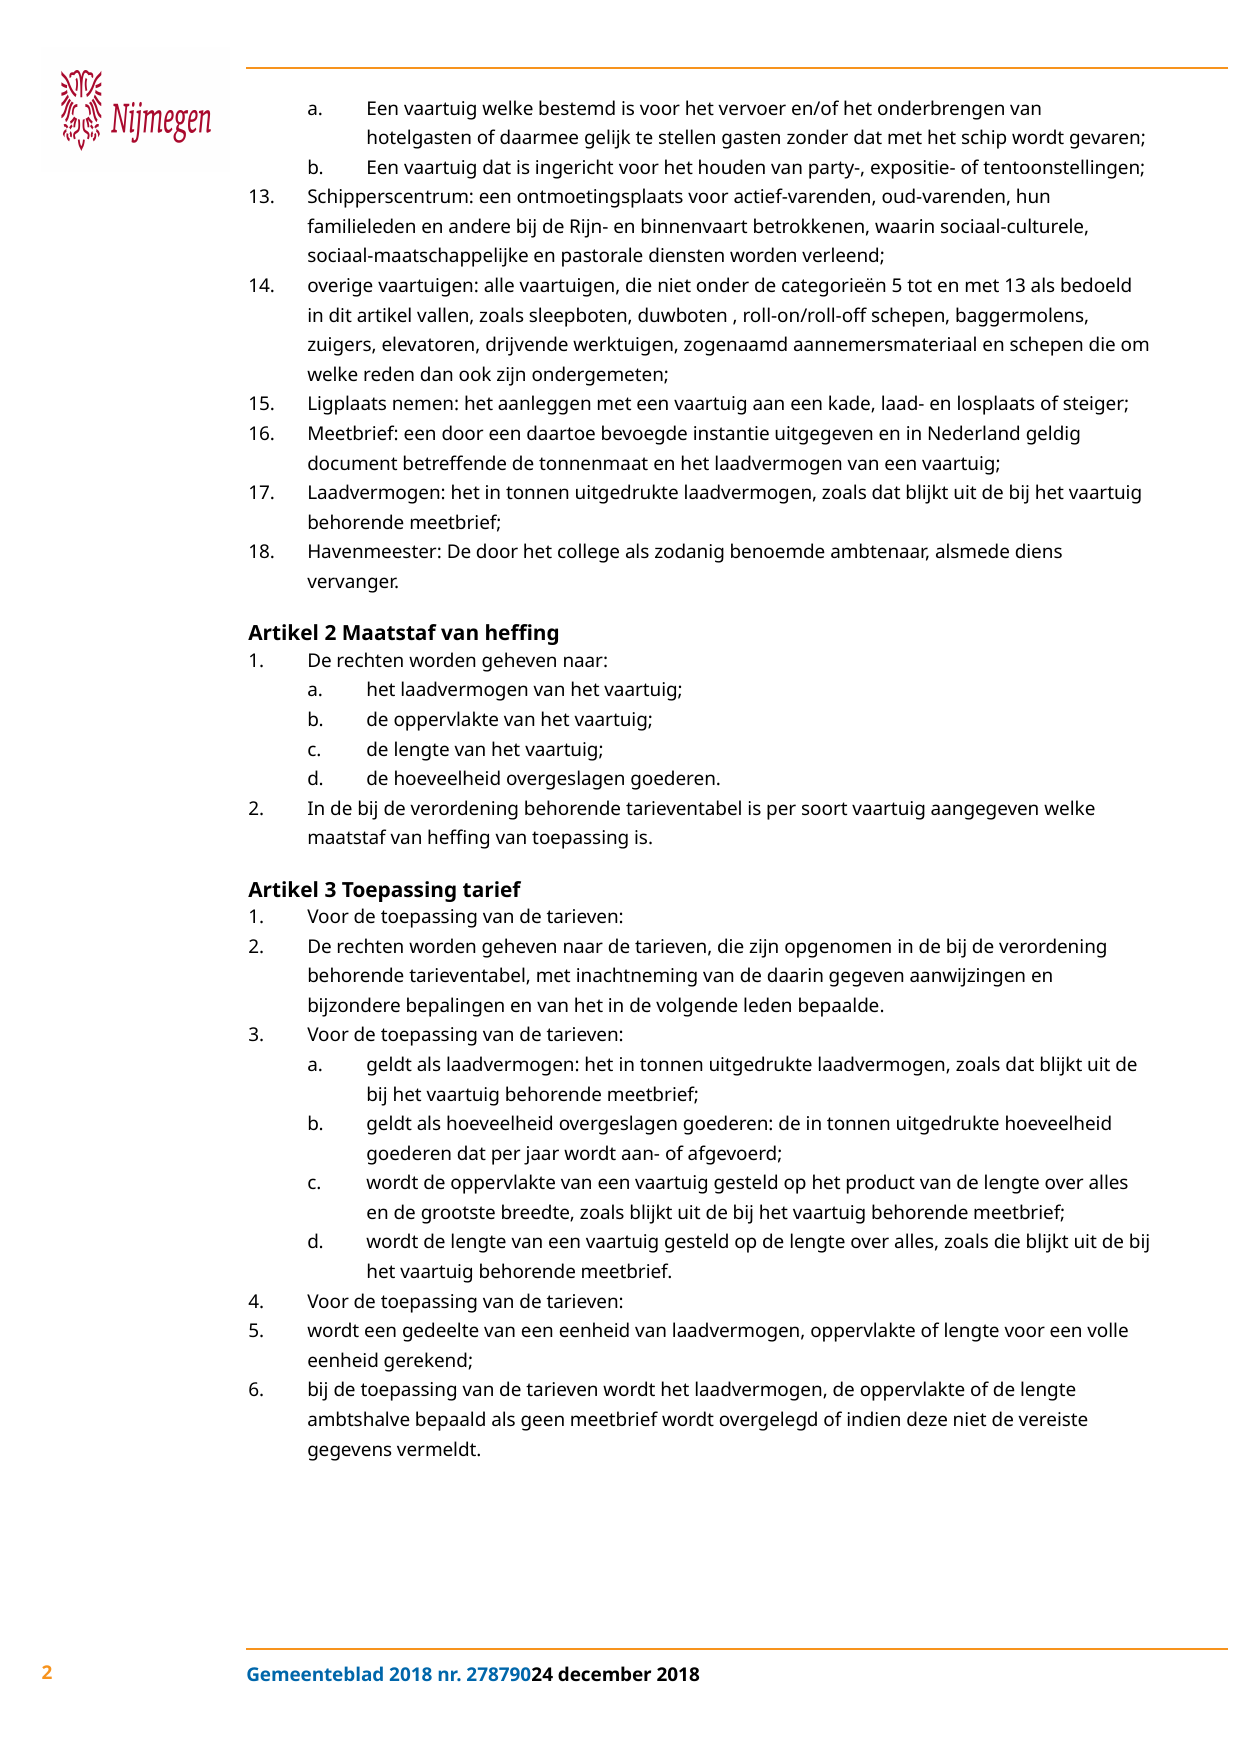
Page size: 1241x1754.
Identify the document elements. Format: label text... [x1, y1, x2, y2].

list geldt als hoeveelheid overgeslagen goederen: de in tonnen uitgedrukte hoeveelheid goederen dat per jaar wordt aan- of afgevoerd; [307, 1110, 1152, 1166]
list wordt de oppervlakte van een vaartuig gesteld op het product van de lengte over alles en de grootste breedte, zoals blijkt uit de bij het vaartuig behorende meetbrief; [307, 1169, 1152, 1225]
list het laadvermogen van het vaartuig; [307, 677, 1152, 702]
list Meetbrief: een door een daartoe bevoegde instantie uitgegeven en in Nederland geldig document betreffende de tonnenmaat en het laadvermogen van een vaartuig; [248, 420, 1152, 476]
list overige vaartuigen: alle vaartuigen, die niet onder de categorieën 5 tot en met 13 als bedoeld in dit artikel vallen, zoals sleepboten, duwboten , roll-on/roll-off schepen, baggermolens, zuigers, elevatoren, drijvende werktuigen, zogenaamd aannemersmateriaal en schepen die om welke reden dan ook zijn ondergemeten; [248, 272, 1152, 387]
list de hoeveelheid overgeslagen goederen. [307, 765, 1152, 791]
list wordt een gedeelte van een eenheid van laadvermogen, oppervlakte of lengte voor een volle eenheid gerekend; [248, 1317, 1152, 1373]
list De rechten worden geheven naar: [248, 647, 1152, 673]
list Voor de toepassing van de tarieven: [248, 1288, 1152, 1314]
list De rechten worden geheven naar de tarieven, die zijn opgenomen in de bij de verordening behorende tarieventabel, met inachtneming van de daarin gegeven aanwijzingen en bijzondere bepalingen en van het in de volgende leden bepaalde. [248, 933, 1152, 1018]
list Voor de toepassing van de tarieven: [248, 903, 1152, 929]
list Een vaartuig dat is ingericht voor het houden van party-, expositie- of tentoonstellingen; [307, 154, 1152, 180]
list geldt als laadvermogen: het in tonnen uitgedrukte laadvermogen, zoals dat blijkt uit de bij het vaartuig behorende meetbrief; [307, 1051, 1152, 1107]
list de oppervlakte van het vaartuig; [307, 706, 1152, 732]
picture [41, 47, 231, 172]
list wordt de lengte van een vaartuig gesteld op de lengte over alles, zoals die blijkt uit de bij het vaartuig behorende meetbrief. [307, 1229, 1152, 1284]
list In de bij de verordening behorende tarieventabel is per soort vaartuig aangegeven welke maatstaf van heffing van toepassing is. [248, 795, 1152, 850]
text Artikel 2 Maatstaf van heffing [248, 618, 1152, 647]
list bij de toepassing van de tarieven wordt het laadvermogen, de oppervlakte of de lengte ambtshalve bepaald als geen meetbrief wordt overgelegd of indien deze niet de vereiste gegevens vermeldt. [248, 1377, 1152, 1462]
list Een vaartuig welke bestemd is voor het vervoer en/of het onderbrengen van hotelgasten of daarmee gelijk te stellen gasten zonder dat met het schip wordt gevaren; [307, 95, 1152, 150]
text Artikel 3 Toepassing tarief [248, 875, 1152, 903]
list de lengte van het vaartuig; [307, 736, 1152, 761]
list Laadvermogen: het in tonnen uitgedrukte laadvermogen, zoals dat blijkt uit de bij het vaartuig behorende meetbrief; [248, 479, 1152, 535]
list Schipperscentrum: een ontmoetingsplaats voor actief-varenden, oud-varenden, hun familieleden en andere bij de Rijn- en binnenvaart betrokkenen, waarin sociaal-culturele, sociaal-maatschappelijke en pastorale diensten worden verleend; [248, 183, 1152, 268]
list Havenmeester: De door het college als zodanig benoemde ambtenaar, alsmede diens vervanger. [248, 538, 1152, 594]
list Ligplaats nemen: het aanleggen met een vaartuig aan een kade, laad- en losplaats of steiger; [248, 391, 1152, 416]
list Voor de toepassing van de tarieven: [248, 1022, 1152, 1047]
